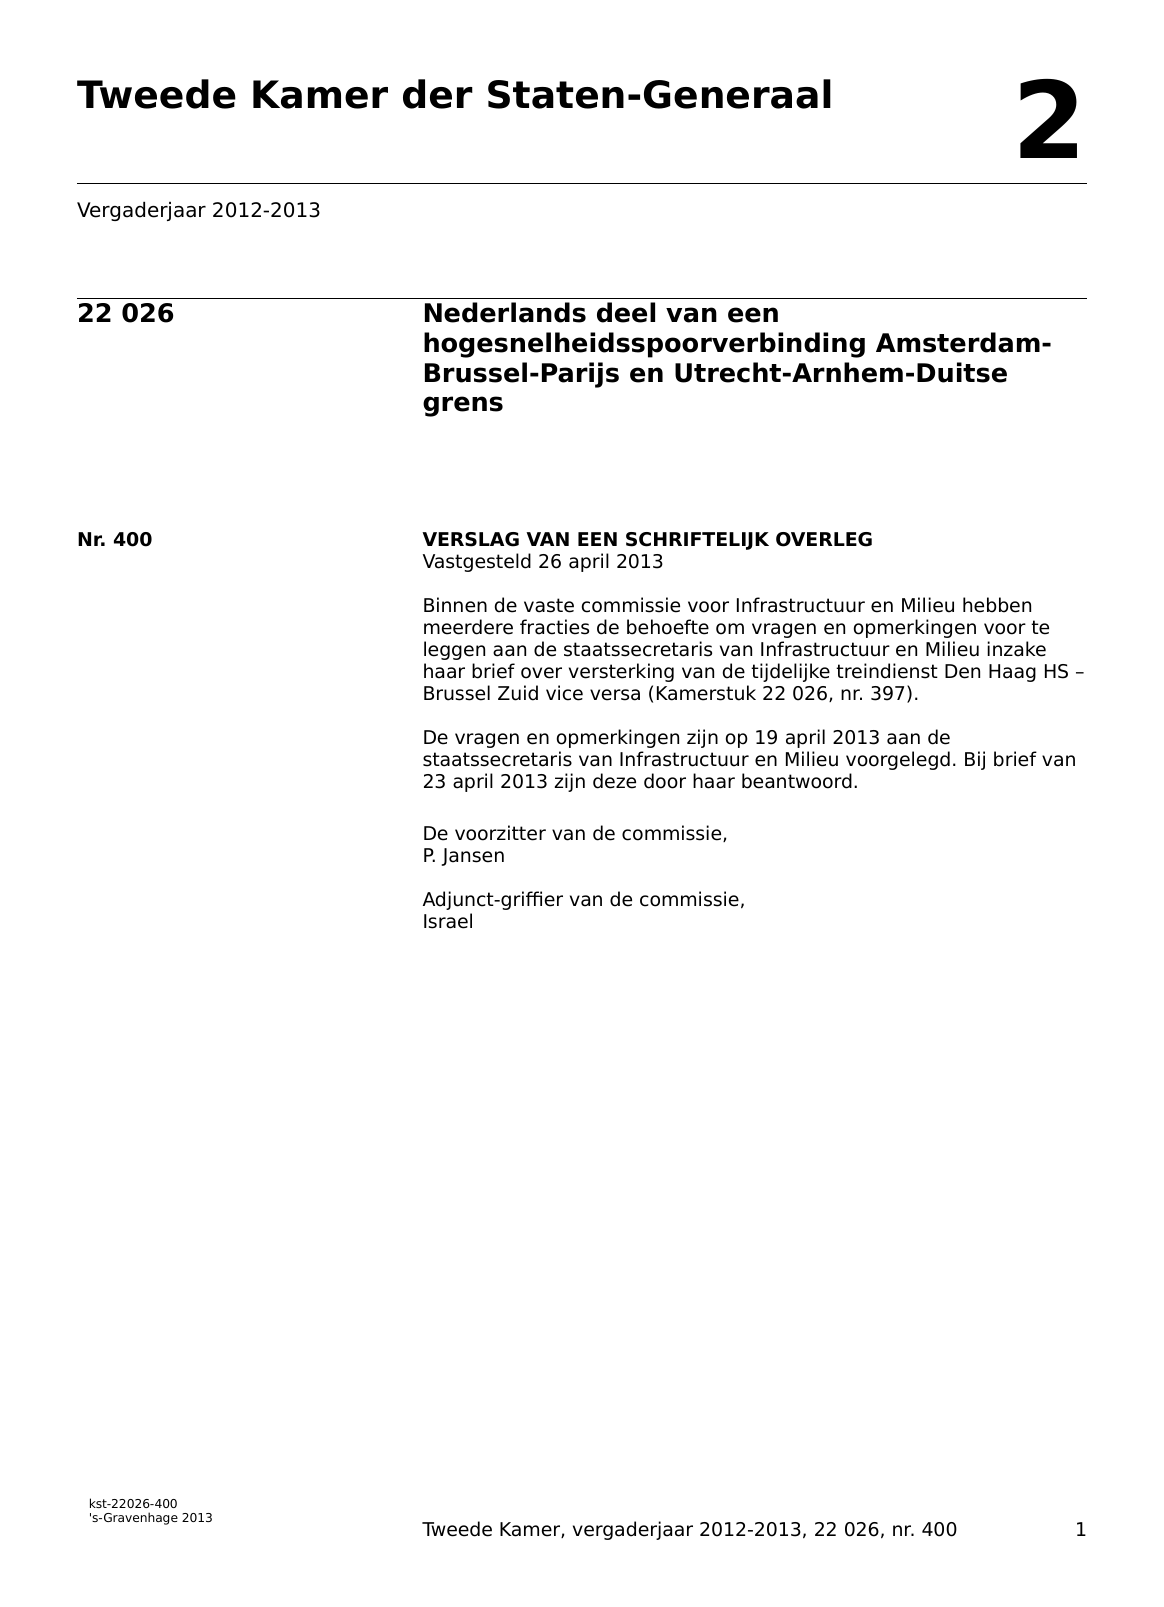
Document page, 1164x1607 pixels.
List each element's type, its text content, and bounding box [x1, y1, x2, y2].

subtitle Nr. 400 VERSLAG VAN EEN SCHRIFTELIJK OVERLEG [77, 529, 1087, 551]
table_header 2 [886, 59, 1087, 183]
subtitle 22 026 Nederlands deel van een hogesnelheidsspoorverbinding Amsterdam-Brussel-Parijs en Utrecht-Arnhem-Duitse grens [77, 299, 1087, 418]
text Binnen de vaste commissie voor Infrastructuur en Milieu hebben meerdere fracties de behoefte om vragen en opmerkingen voor te leggen aan de staatssecretaris van Infrastructuur en Milieu inzake haar brief over versterking van de tijdelijke treindienst Den Haag HS – Brussel Zuid vice versa (Kamerstuk 22 026, nr. 397). [422, 595, 1087, 705]
text kst-22026-400 [88, 1497, 323, 1511]
text De vragen en opmerkingen zijn op 19 april 2013 aan de staatssecretaris van Infrastructuur en Milieu voorgelegd. Bij brief van 23 april 2013 zijn deze door haar beantwoord. [422, 727, 1087, 793]
text Adjunct-griffier van de commissie, Israel [422, 889, 1087, 933]
table_header Tweede Kamer der Staten-Generaal [77, 59, 886, 183]
text 's-Gravenhage 2013 [88, 1511, 323, 1525]
text De voorzitter van de commissie, P. Jansen [422, 823, 1087, 867]
text Vastgesteld 26 april 2013 [422, 551, 1087, 573]
table_cell Vergaderjaar 2012-2013 [77, 184, 1087, 298]
